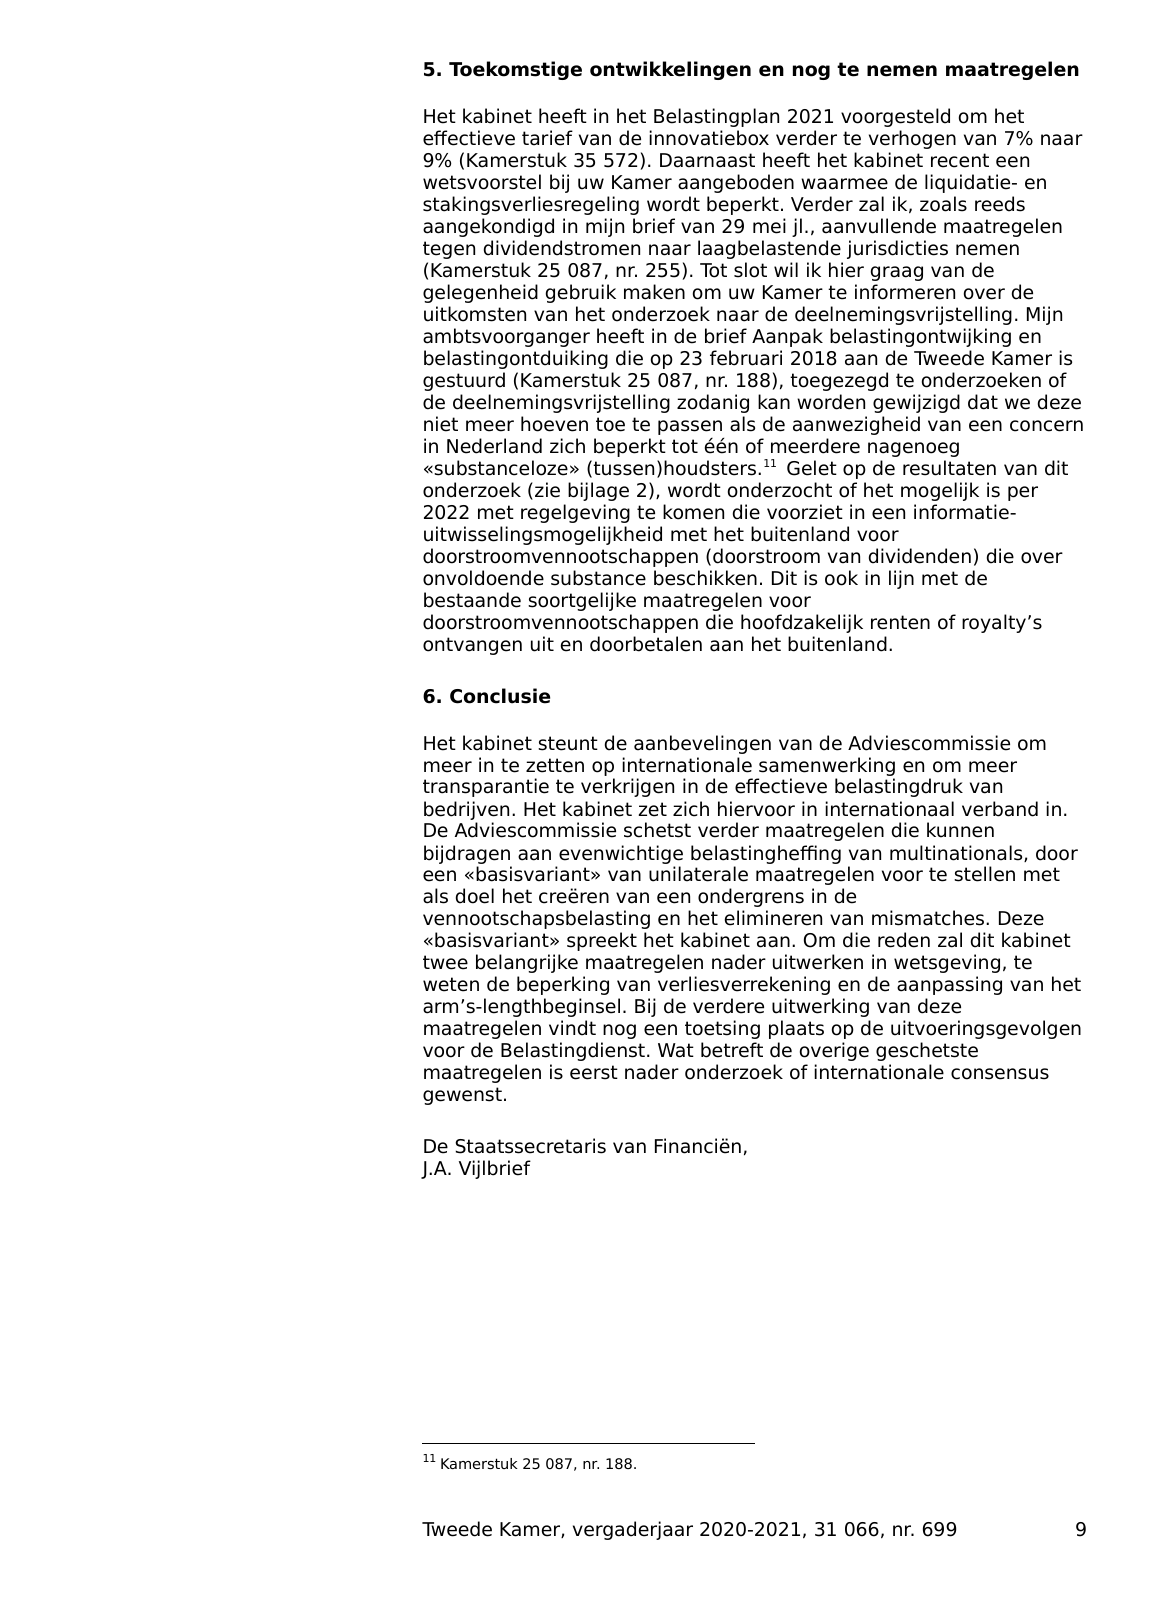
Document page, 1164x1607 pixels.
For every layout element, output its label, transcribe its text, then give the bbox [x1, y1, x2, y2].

subtitle 6. Conclusie [422, 686, 1087, 707]
text Kamerstuk 25 087, nr. 188. [422, 1452, 1087, 1474]
text Het kabinet heeft in het Belastingplan 2021 voorgesteld om het effectieve tarief van de innovatiebox verder te verhogen van 7% naar 9% (Kamerstuk 35 572). Daarnaast heeft het kabinet recent een wetsvoorstel bij uw Kamer aangeboden waarmee de liquidatie- en stakingsverliesregeling wordt beperkt. Verder zal ik, zoals reeds aangekondigd in mijn brief van 29 mei jl., aanvullende maatregelen tegen dividendstromen naar laagbelastende jurisdicties nemen (Kamerstuk 25 087, nr. 255). Tot slot wil ik hier graag van de gelegenheid gebruik maken om uw Kamer te informeren over de uitkomsten van het onderzoek naar de deelnemingsvrijstelling. Mijn ambtsvoorganger heeft in de brief Aanpak belastingontwijking en belastingontduiking die op 23 februari 2018 aan de Tweede Kamer is gestuurd (Kamerstuk 25 087, nr. 188), toegezegd te onderzoeken of de deelnemingsvrijstelling zodanig kan worden gewijzigd dat we deze niet meer hoeven toe te passen als de aanwezigheid van een concern in Nederland zich beperkt tot één of meerdere nagenoeg «substanceloze» (tussen)houdsters. Gelet op de resultaten van dit onderzoek (zie bijlage 2), wordt onderzocht of het mogelijk is per 2022 met regelgeving te komen die voorziet in een informatie-uitwisselingsmogelijkheid met het buitenland voor doorstroomvennootschappen (doorstroom van dividenden) die over onvoldoende substance beschikken. Dit is ook in lijn met de bestaande soortgelijke maatregelen voor doorstroomvennootschappen die hoofdzakelijk renten of royalty’s ontvangen uit en doorbetalen aan het buitenland. [422, 106, 1087, 656]
text De Staatssecretaris van Financiën, J.A. Vijlbrief [422, 1136, 1087, 1180]
text Het kabinet steunt de aanbevelingen van de Adviescommissie om meer in te zetten op internationale samenwerking en om meer transparantie te verkrijgen in de effectieve belastingdruk van bedrijven. Het kabinet zet zich hiervoor in internationaal verband in. De Adviescommissie schetst verder maatregelen die kunnen bijdragen aan evenwichtige belastingheffing van multinationals, door een «basisvariant» van unilaterale maatregelen voor te stellen met als doel het creëren van een ondergrens in de vennootschapsbelasting en het elimineren van mismatches. Deze «basisvariant» spreekt het kabinet aan. Om die reden zal dit kabinet twee belangrijke maatregelen nader uitwerken in wetsgeving, te weten de beperking van verliesverrekening en de aanpassing van het arm’s-lengthbeginsel. Bij de verdere uitwerking van deze maatregelen vindt nog een toetsing plaats op de uitvoeringsgevolgen voor de Belastingdienst. Wat betreft de overige geschetste maatregelen is eerst nader onderzoek of internationale consensus gewenst. [422, 732, 1087, 1106]
subtitle 5. Toekomstige ontwikkelingen en nog te nemen maatregelen [422, 59, 1087, 81]
